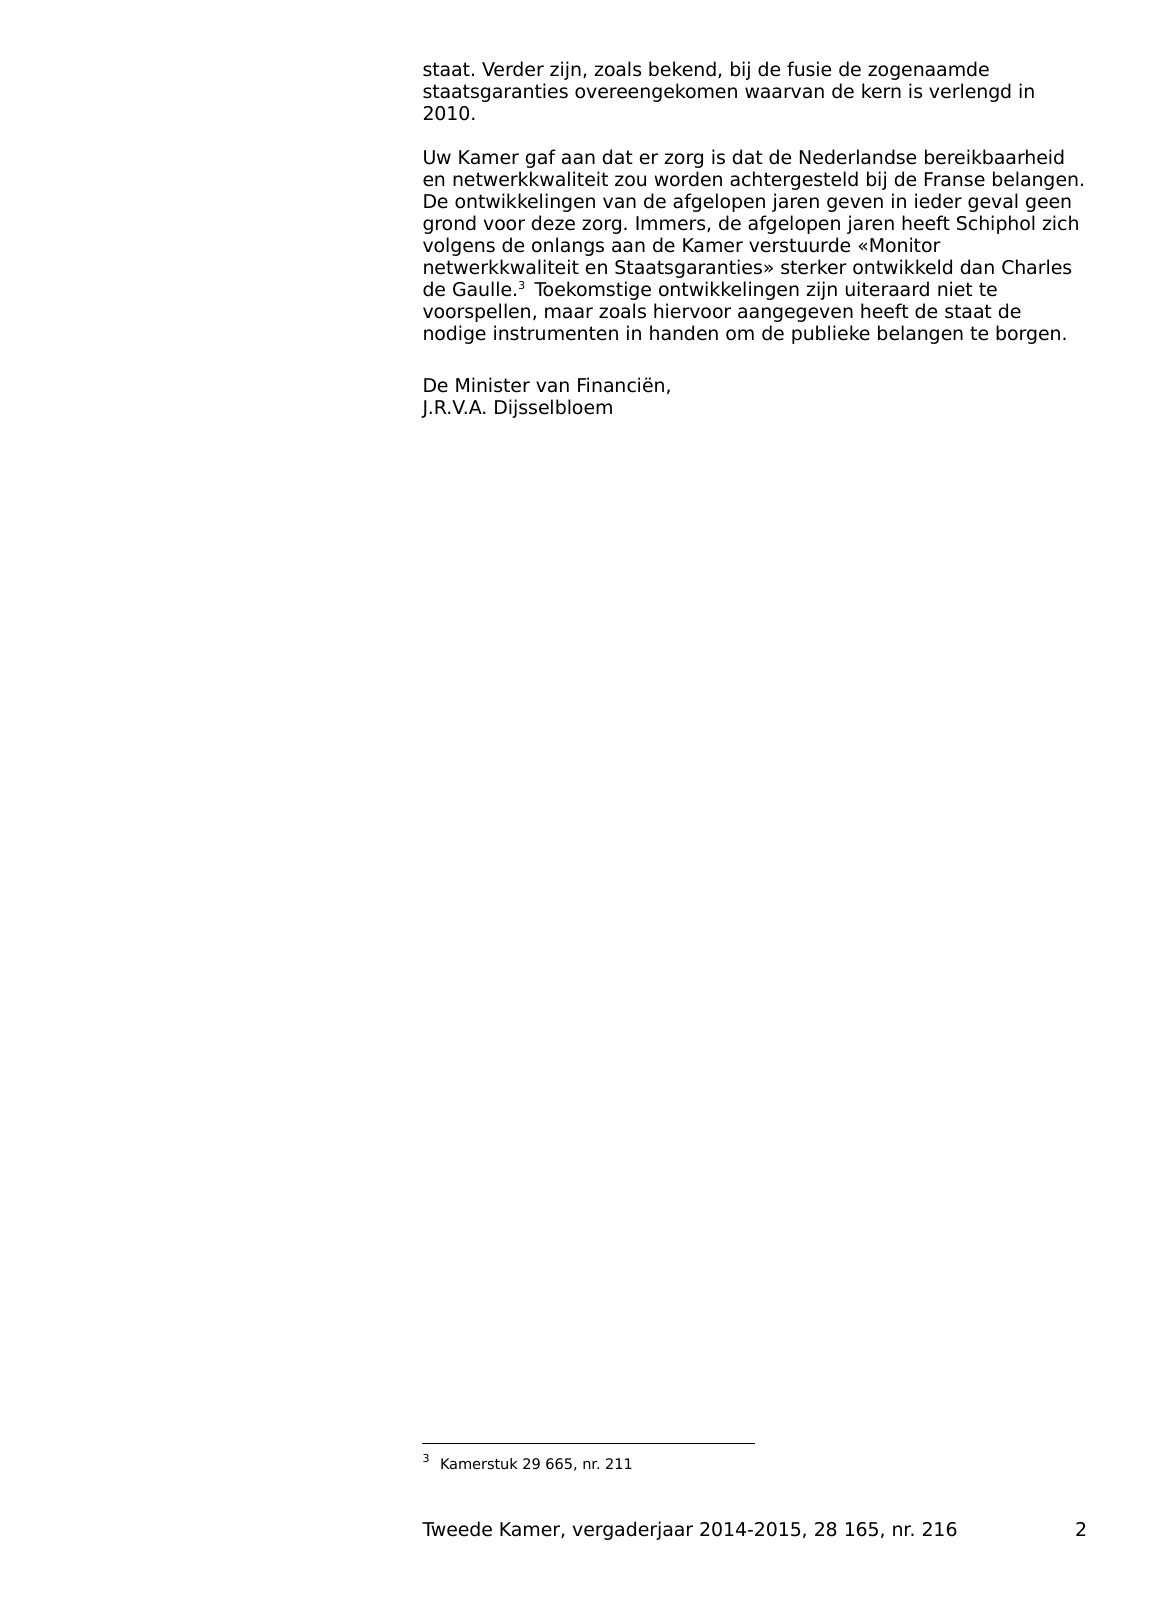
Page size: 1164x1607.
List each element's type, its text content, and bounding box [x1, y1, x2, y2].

text Kamerstuk 29 665, nr. 211 [422, 1452, 1087, 1474]
text staat. Verder zijn, zoals bekend, bij de fusie de zogenaamde staatsgaranties overeengekomen waarvan de kern is verlengd in 2010. [422, 59, 1087, 125]
text Uw Kamer gaf aan dat er zorg is dat de Nederlandse bereikbaarheid en netwerkkwaliteit zou worden achtergesteld bij de Franse belangen. De ontwikkelingen van de afgelopen jaren geven in ieder geval geen grond voor deze zorg. Immers, de afgelopen jaren heeft Schiphol zich volgens de onlangs aan de Kamer verstuurde «Monitor netwerkkwaliteit en Staatsgaranties» sterker ontwikkeld dan Charles de Gaulle. Toekomstige ontwikkelingen zijn uiteraard niet te voorspellen, maar zoals hiervoor aangegeven heeft de staat de nodige instrumenten in handen om de publieke belangen te borgen. [422, 147, 1087, 345]
text De Minister van Financiën, J.R.V.A. Dijsselbloem [422, 375, 1087, 419]
